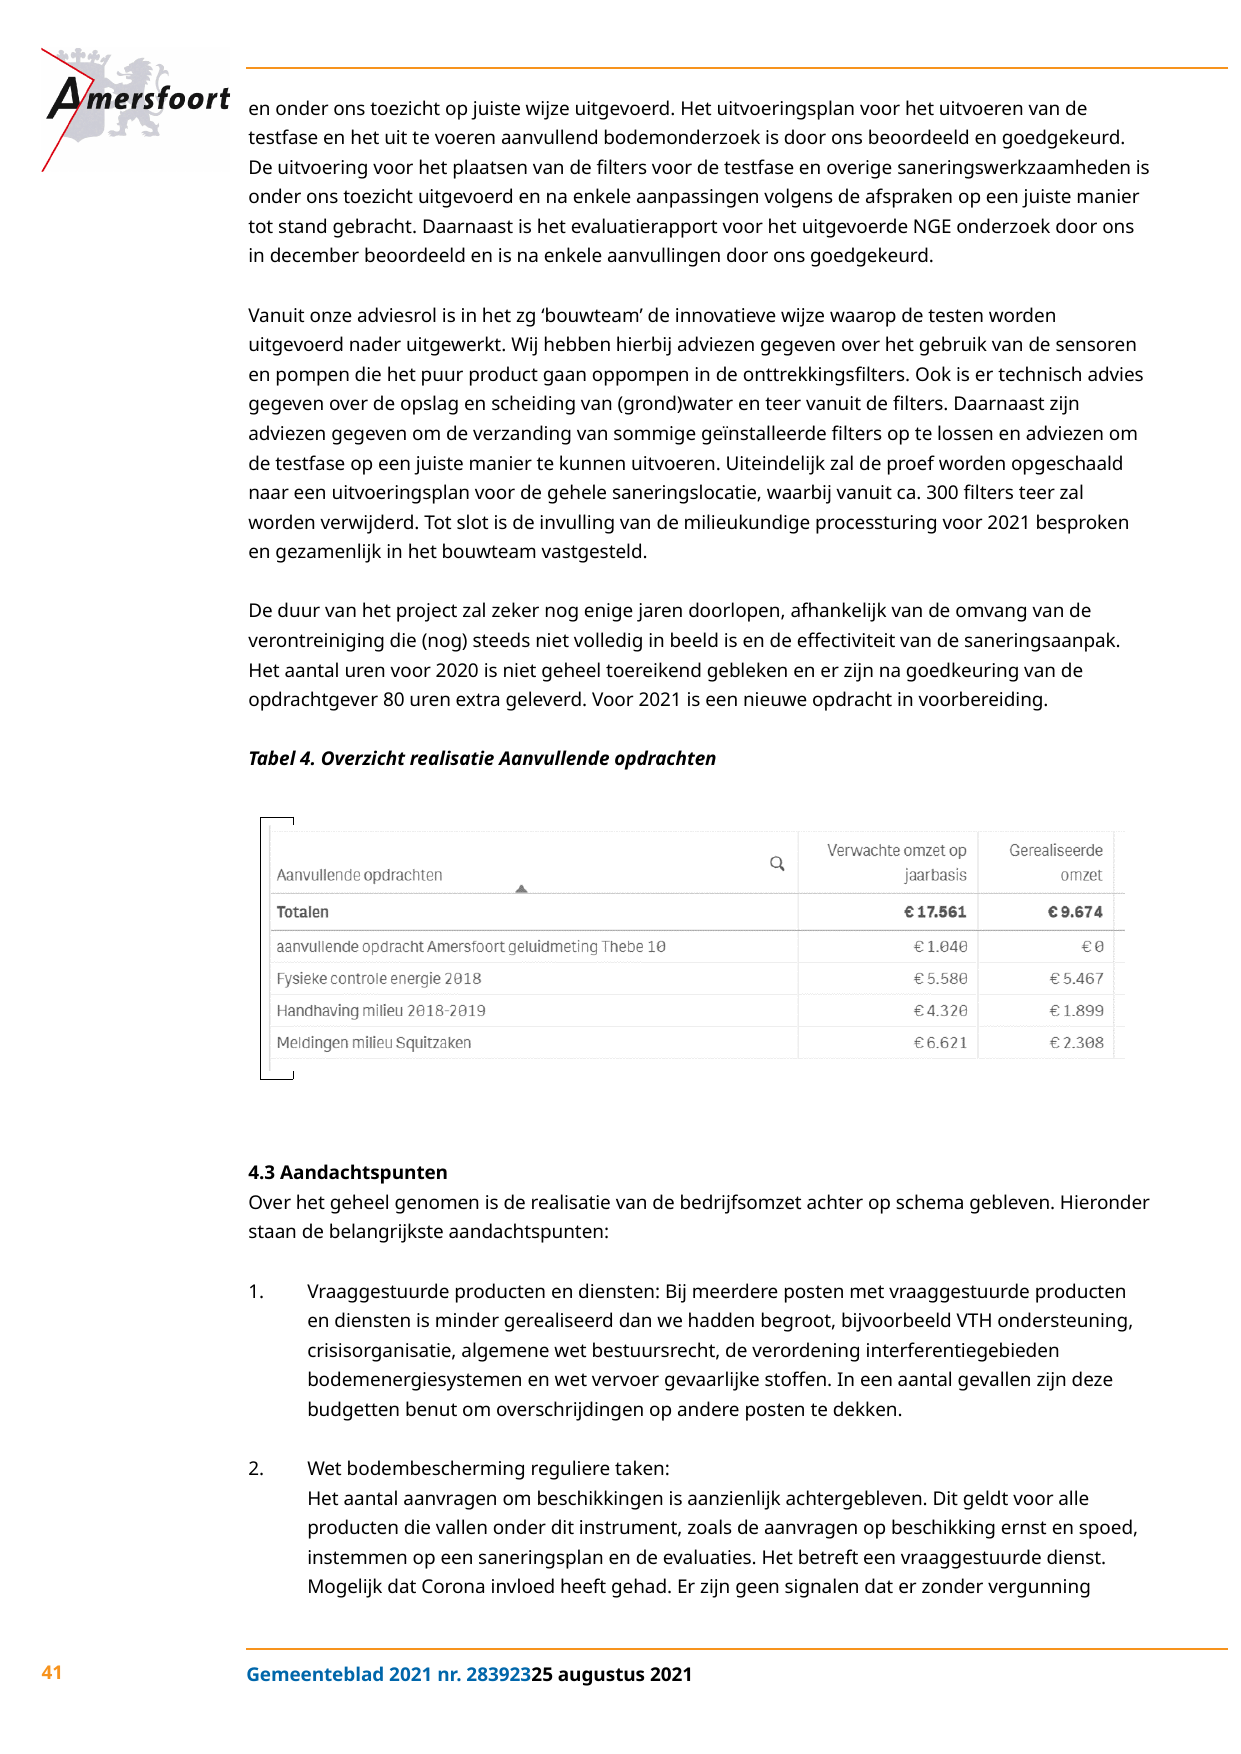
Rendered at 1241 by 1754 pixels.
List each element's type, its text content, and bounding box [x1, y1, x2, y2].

list Vraaggestuurde producten en diensten: Bij meerdere posten met vraaggestuurde producten en diensten is minder gerealiseerd dan we hadden begroot, bijvoorbeeld VTH ondersteuning, crisisorganisatie, algemene wet bestuursrecht, de verordening interferentiegebieden bodemenergiesystemen en wet vervoer gevaarlijke stoffen. In een aantal gevallen zijn deze budgetten benut om overschrijdingen op andere posten te dekken. [248, 1278, 1152, 1422]
text Over het geheel genomen is de realisatie van de bedrijfsomzet achter op schema gebleven. Hieronder staan de belangrijkste aandachtspunten: [248, 1189, 1152, 1244]
text 4.3 Aandachtspunten [248, 1159, 1152, 1185]
list Het aantal aanvragen om beschikkingen is aanzienlijk achtergebleven. Dit geldt voor alle producten die vallen onder dit instrument, zoals de aanvragen op beschikking ernst en spoed, instemmen op een saneringsplan en de evaluaties. Het betreft een vraaggestuurde dienst. Mogelijk dat Corona invloed heeft gehad. Er zijn geen signalen dat er zonder vergunning [248, 1485, 1152, 1599]
picture [268, 825, 1125, 1071]
text Tabel 4. Overzicht realisatie Aanvullende opdrachten [248, 746, 1152, 771]
picture [41, 47, 231, 172]
text en onder ons toezicht op juiste wijze uitgevoerd. Het uitvoeringsplan voor het uitvoeren van de testfase en het uit te voeren aanvullend bodemonderzoek is door ons beoordeeld en goedgekeurd. De uitvoering voor het plaatsen van de filters voor de testfase en overige saneringswerkzaamheden is onder ons toezicht uitgevoerd en na enkele aanpassingen volgens de afspraken op een juiste manier tot stand gebracht. Daarnaast is het evaluatierapport voor het uitgevoerde NGE onderzoek door ons in december beoordeeld en is na enkele aanvullingen door ons goedgekeurd. [248, 95, 1152, 268]
list Wet bodembescherming reguliere taken: [248, 1455, 1152, 1481]
text Vanuit onze adviesrol is in het zg ‘bouwteam’ de innovatieve wijze waarop de testen worden uitgevoerd nader uitgewerkt. Wij hebben hierbij adviezen gegeven over het gebruik van de sensoren en pompen die het puur product gaan oppompen in de onttrekkingsfilters. Ook is er technisch advies gegeven over de opslag en scheiding van (grond)water en teer vanuit de filters. Daarnaast zijn adviezen gegeven om de verzanding van sommige geïnstalleerde filters op te lossen en adviezen om de testfase op een juiste manier te kunnen uitvoeren. Uiteindelijk zal de proef worden opgeschaald naar een uitvoeringsplan voor de gehele saneringslocatie, waarbij vanuit ca. 300 filters teer zal worden verwijderd. Tot slot is de invulling van de milieukundige processturing voor 2021 besproken en gezamenlijk in het bouwteam vastgesteld. [248, 302, 1152, 564]
text De duur van het project zal zeker nog enige jaren doorlopen, afhankelijk van de omvang van de verontreiniging die (nog) steeds niet volledig in beeld is en de effectiviteit van de saneringsaanpak. Het aantal uren voor 2020 is niet geheel toereikend gebleken en er zijn na goedkeuring van de opdrachtgever 80 uren extra geleverd. Voor 2021 is een nieuwe opdracht in voorbereiding. [248, 598, 1152, 712]
